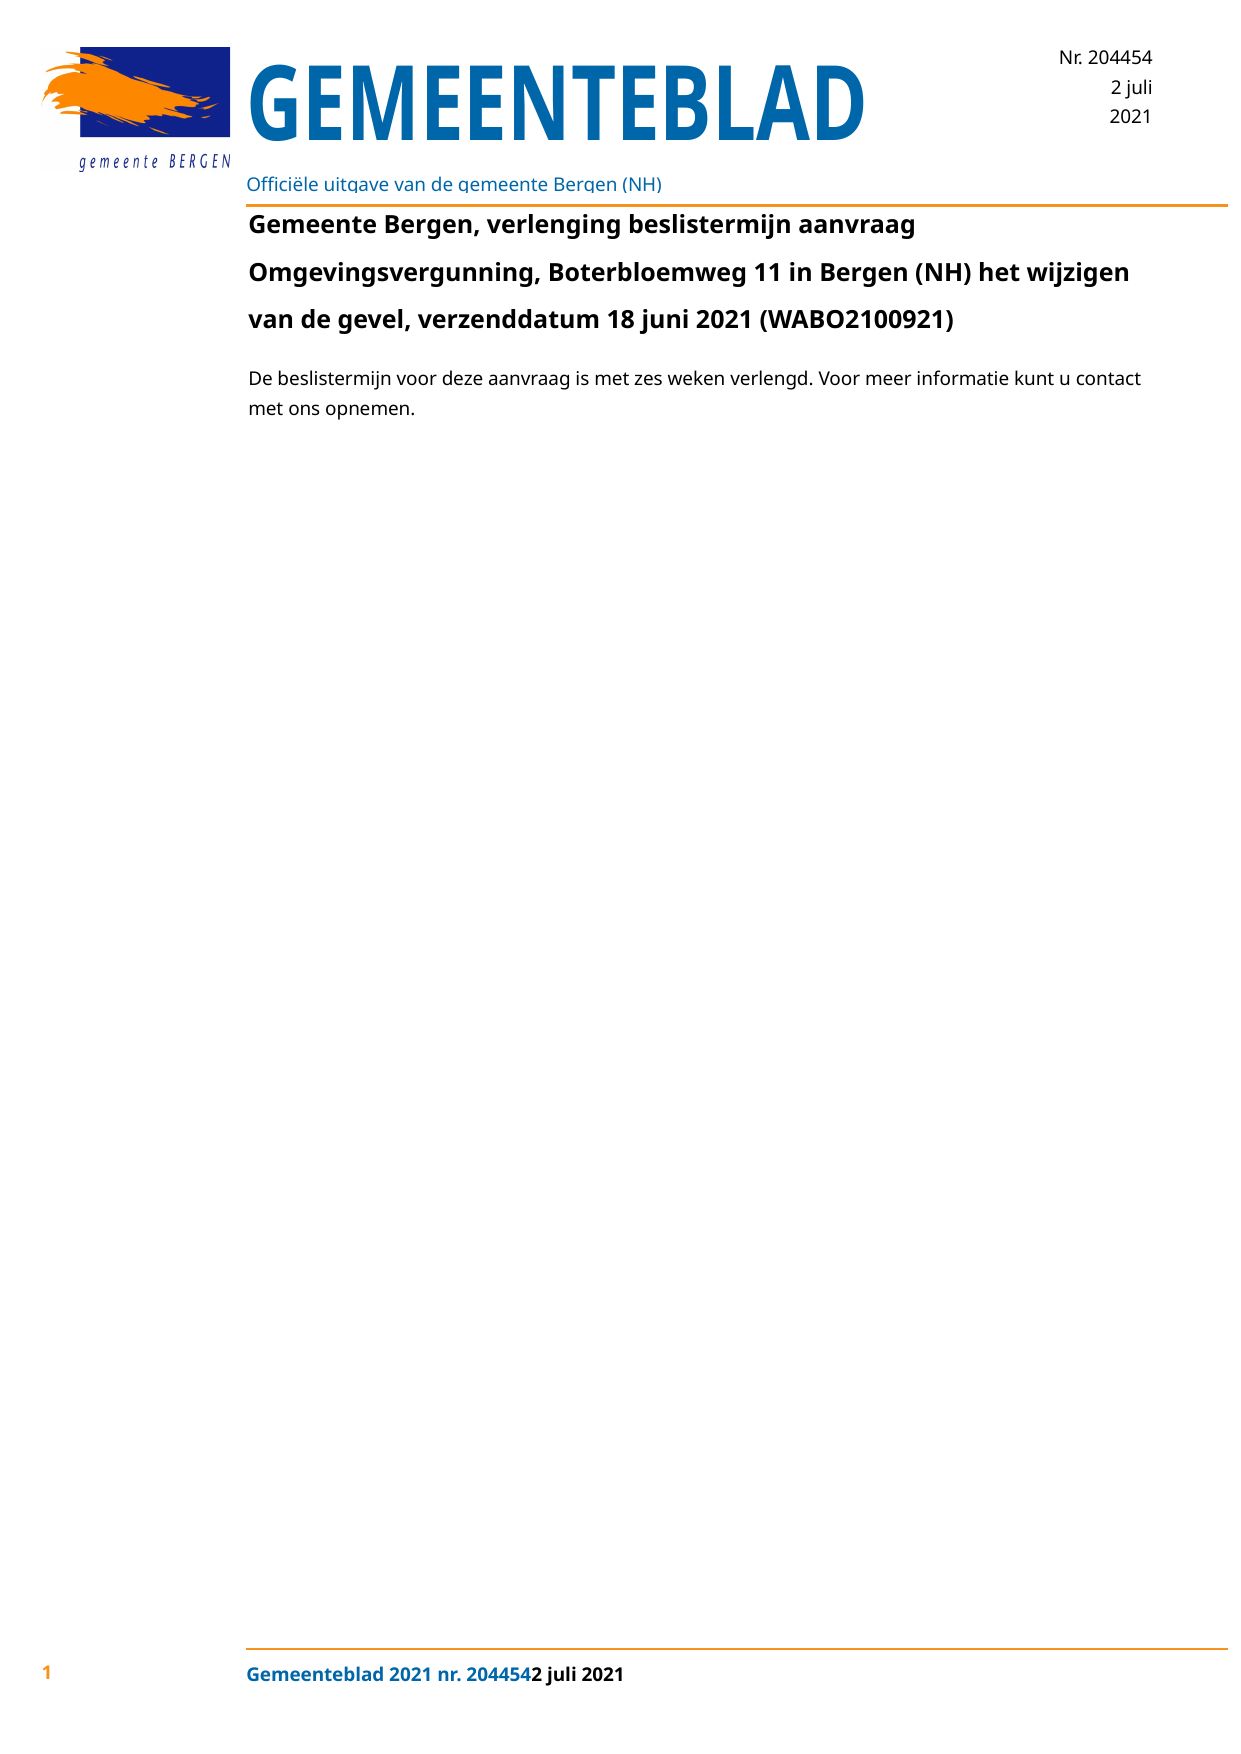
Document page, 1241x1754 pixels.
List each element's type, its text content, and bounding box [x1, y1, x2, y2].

text Gemeente Bergen, verlenging beslistermijn aanvraag Omgevingsvergunning, Boterbloemweg 11 in Bergen (NH) het wijzigen van de gevel, verzenddatum 18 juni 2021 (WABO2100921) [248, 207, 1152, 336]
picture [41, 47, 231, 172]
text De beslistermijn voor deze aanvraag is met zes weken verlengd. Voor meer informatie kunt u contact met ons opnemen. [248, 366, 1152, 421]
